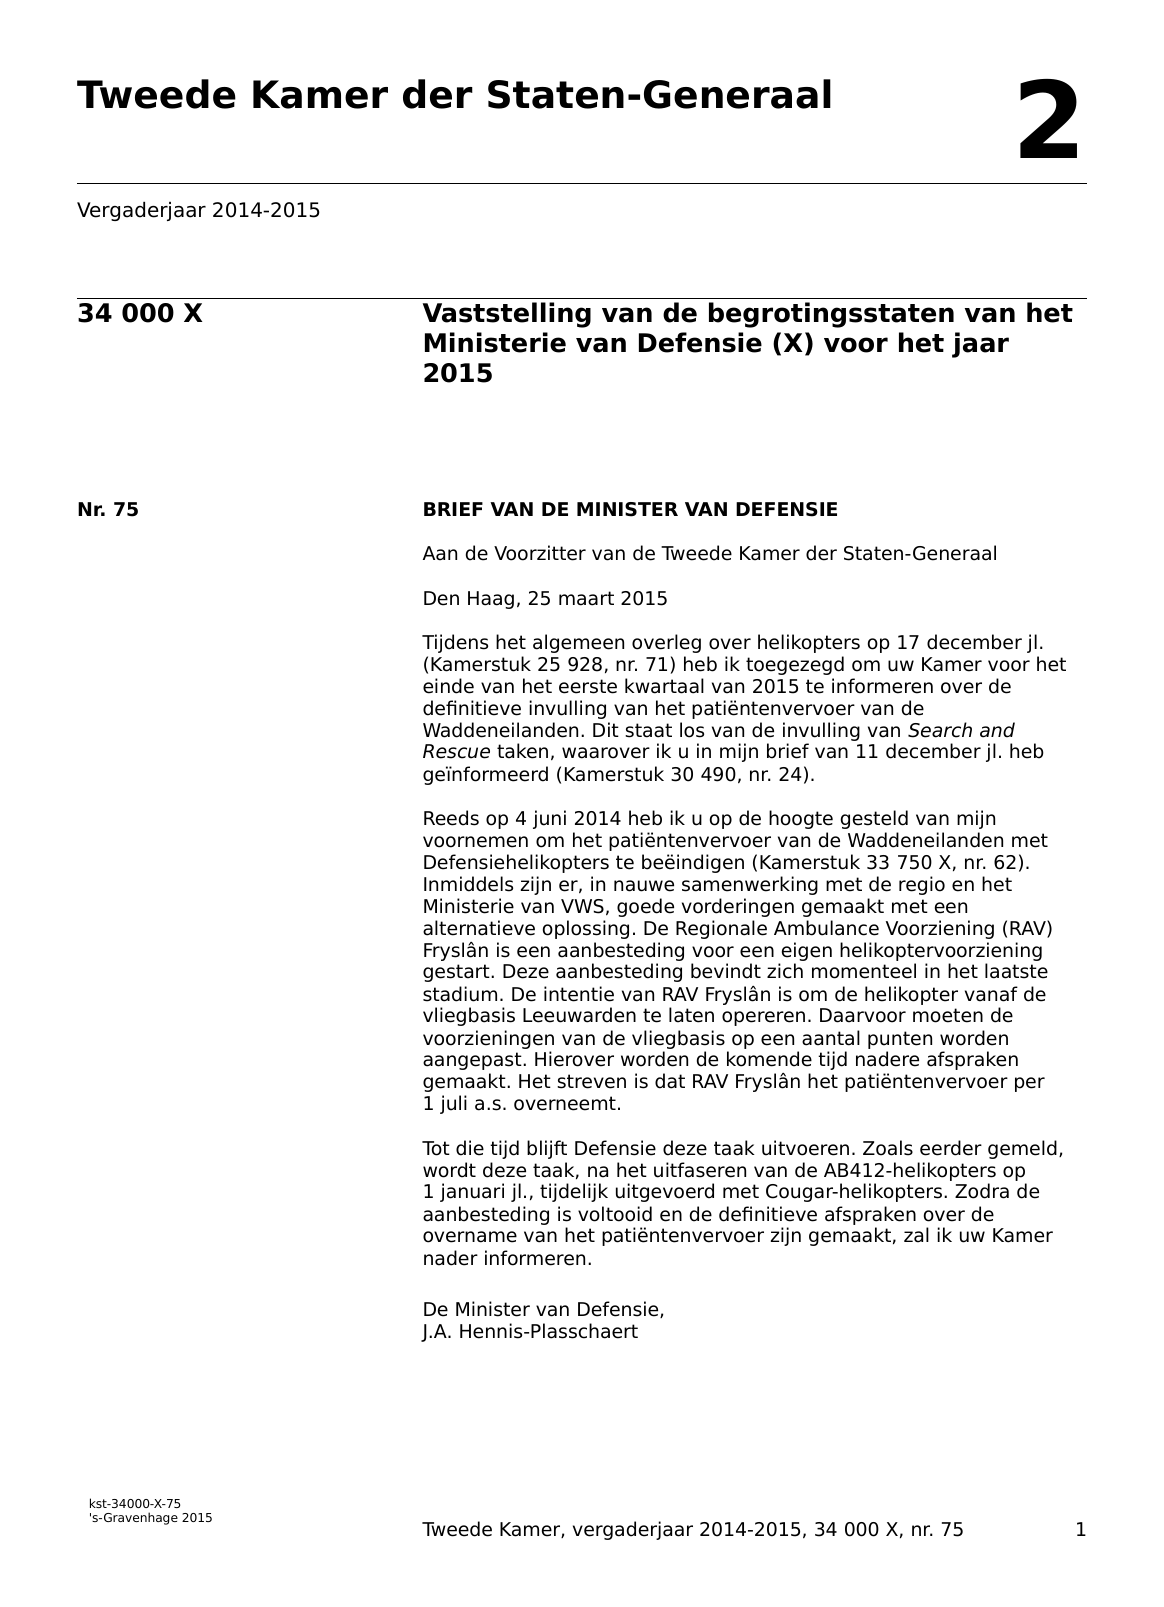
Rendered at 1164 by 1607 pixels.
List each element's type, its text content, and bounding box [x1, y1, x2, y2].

table_header Tweede Kamer der Staten-Generaal [77, 59, 886, 183]
text 's-Gravenhage 2015 [88, 1511, 323, 1525]
text Aan de Voorzitter van de Tweede Kamer der Staten-Generaal [422, 543, 1087, 565]
subtitle Nr. 75 BRIEF VAN DE MINISTER VAN DEFENSIE [77, 499, 1087, 521]
text Tijdens het algemeen overleg over helikopters op 17 december jl. (Kamerstuk 25 928, nr. 71) heb ik toegezegd om uw Kamer voor het einde van het eerste kwartaal van 2015 te informeren over de definitieve invulling van het patiëntenvervoer van de Waddeneilanden. Dit staat los van de invulling van Search and Rescue taken, waarover ik u in mijn brief van 11 december jl. heb geïnformeerd (Kamerstuk 30 490, nr. 24). [422, 632, 1087, 785]
subtitle 34 000 X Vaststelling van de begrotingsstaten van het Ministerie van Defensie (X) voor het jaar 2015 [77, 299, 1087, 388]
table_cell Vergaderjaar 2014-2015 [77, 184, 1087, 298]
text De Minister van Defensie, J.A. Hennis-Plasschaert [422, 1299, 1087, 1343]
text Reeds op 4 juni 2014 heb ik u op de hoogte gesteld van mijn voornemen om het patiëntenvervoer van de Waddeneilanden met Defensiehelikopters te beëindigen (Kamerstuk 33 750 X, nr. 62). Inmiddels zijn er, in nauwe samenwerking met de regio en het Ministerie van VWS, goede vorderingen gemaakt met een alternatieve oplossing. De Regionale Ambulance Voorziening (RAV) Fryslân is een aanbesteding voor een eigen helikoptervoorziening gestart. Deze aanbesteding bevindt zich momenteel in het laatste stadium. De intentie van RAV Fryslân is om de helikopter vanaf de vliegbasis Leeuwarden te laten opereren. Daarvoor moeten de voorzieningen van de vliegbasis op een aantal punten worden aangepast. Hierover worden de komende tijd nadere afspraken gemaakt. Het streven is dat RAV Fryslân het patiëntenvervoer per 1 juli a.s. overneemt. [422, 808, 1087, 1115]
text Tot die tijd blijft Defensie deze taak uitvoeren. Zoals eerder gemeld, wordt deze taak, na het uitfaseren van de AB412-helikopters op 1 januari jl., tijdelijk uitgevoerd met Cougar-helikopters. Zodra de aanbesteding is voltooid en de definitieve afspraken over de overname van het patiëntenvervoer zijn gemaakt, zal ik uw Kamer nader informeren. [422, 1137, 1087, 1269]
text Den Haag, 25 maart 2015 [422, 587, 1087, 609]
table_header 2 [886, 59, 1087, 183]
text kst-34000-X-75 [88, 1497, 323, 1511]
